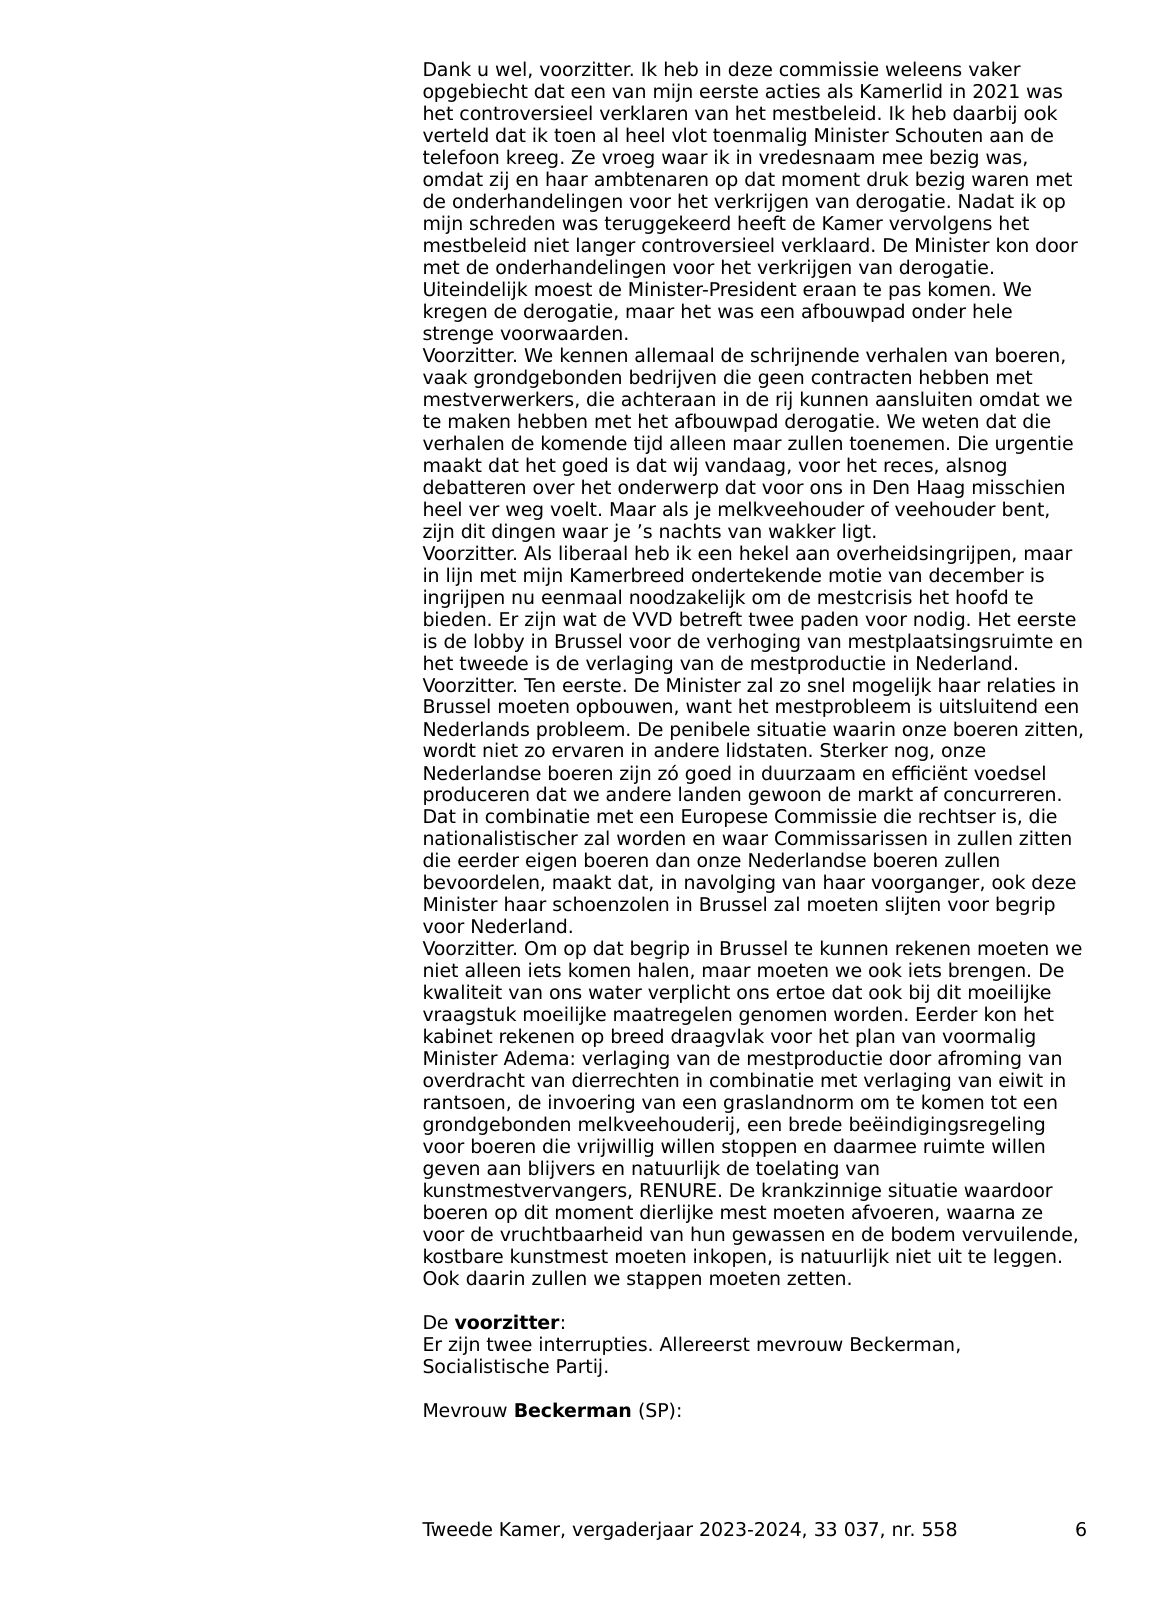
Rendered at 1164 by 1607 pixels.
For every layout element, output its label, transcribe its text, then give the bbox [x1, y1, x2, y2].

text Voorzitter. We kennen allemaal de schrijnende verhalen van boeren, vaak grondgebonden bedrijven die geen contracten hebben met mestverwerkers, die achteraan in de rij kunnen aansluiten omdat we te maken hebben met het afbouwpad derogatie. We weten dat die verhalen de komende tijd alleen maar zullen toenemen. Die urgentie maakt dat het goed is dat wij vandaag, voor het reces, alsnog debatteren over het onderwerp dat voor ons in Den Haag misschien heel ver weg voelt. Maar als je melkveehouder of veehouder bent, zijn dit dingen waar je ’s nachts van wakker ligt. [422, 345, 1087, 543]
text Er zijn twee interrupties. Allereerst mevrouw Beckerman, Socialistische Partij. [422, 1334, 1087, 1378]
text Voorzitter. Ten eerste. De Minister zal zo snel mogelijk haar relaties in Brussel moeten opbouwen, want het mestprobleem is uitsluitend een Nederlands probleem. De penibele situatie waarin onze boeren zitten, wordt niet zo ervaren in andere lidstaten. Sterker nog, onze Nederlandse boeren zijn zó goed in duurzaam en efficiënt voedsel produceren dat we andere landen gewoon de markt af concurreren. Dat in combinatie met een Europese Commissie die rechtser is, die nationalistischer zal worden en waar Commissarissen in zullen zitten die eerder eigen boeren dan onze Nederlandse boeren zullen bevoordelen, maakt dat, in navolging van haar voorganger, ook deze Minister haar schoenzolen in Brussel zal moeten slijten voor begrip voor Nederland. [422, 674, 1087, 938]
text Voorzitter. Om op dat begrip in Brussel te kunnen rekenen moeten we niet alleen iets komen halen, maar moeten we ook iets brengen. De kwaliteit van ons water verplicht ons ertoe dat ook bij dit moeilijke vraagstuk moeilijke maatregelen genomen worden. Eerder kon het kabinet rekenen op breed draagvlak voor het plan van voormalig Minister Adema: verlaging van de mestproductie door afroming van overdracht van dierrechten in combinatie met verlaging van eiwit in rantsoen, de invoering van een graslandnorm om te komen tot een grondgebonden melkveehouderij, een brede beëindigingsregeling voor boeren die vrijwillig willen stoppen en daarmee ruimte willen geven aan blijvers en natuurlijk de toelating van kunstmestvervangers, RENURE. De krankzinnige situatie waardoor boeren op dit moment dierlijke mest moeten afvoeren, waarna ze voor de vruchtbaarheid van hun gewassen en de bodem vervuilende, kostbare kunstmest moeten inkopen, is natuurlijk niet uit te leggen. Ook daarin zullen we stappen moeten zetten. [422, 938, 1087, 1290]
text Dank u wel, voorzitter. Ik heb in deze commissie weleens vaker opgebiecht dat een van mijn eerste acties als Kamerlid in 2021 was het controversieel verklaren van het mestbeleid. Ik heb daarbij ook verteld dat ik toen al heel vlot toenmalig Minister Schouten aan de telefoon kreeg. Ze vroeg waar ik in vredesnaam mee bezig was, omdat zij en haar ambtenaren op dat moment druk bezig waren met de onderhandelingen voor het verkrijgen van derogatie. Nadat ik op mijn schreden was teruggekeerd heeft de Kamer vervolgens het mestbeleid niet langer controversieel verklaard. De Minister kon door met de onderhandelingen voor het verkrijgen van derogatie. Uiteindelijk moest de Minister-President eraan te pas komen. We kregen de derogatie, maar het was een afbouwpad onder hele strenge voorwaarden. [422, 59, 1087, 345]
text Mevrouw Beckerman (SP): [422, 1400, 1087, 1422]
text De voorzitter: [422, 1312, 1087, 1334]
text Voorzitter. Als liberaal heb ik een hekel aan overheidsingrijpen, maar in lijn met mijn Kamerbreed ondertekende motie van december is ingrijpen nu eenmaal noodzakelijk om de mestcrisis het hoofd te bieden. Er zijn wat de VVD betreft twee paden voor nodig. Het eerste is de lobby in Brussel voor de verhoging van mestplaatsingsruimte en het tweede is de verlaging van de mestproductie in Nederland. [422, 543, 1087, 674]
